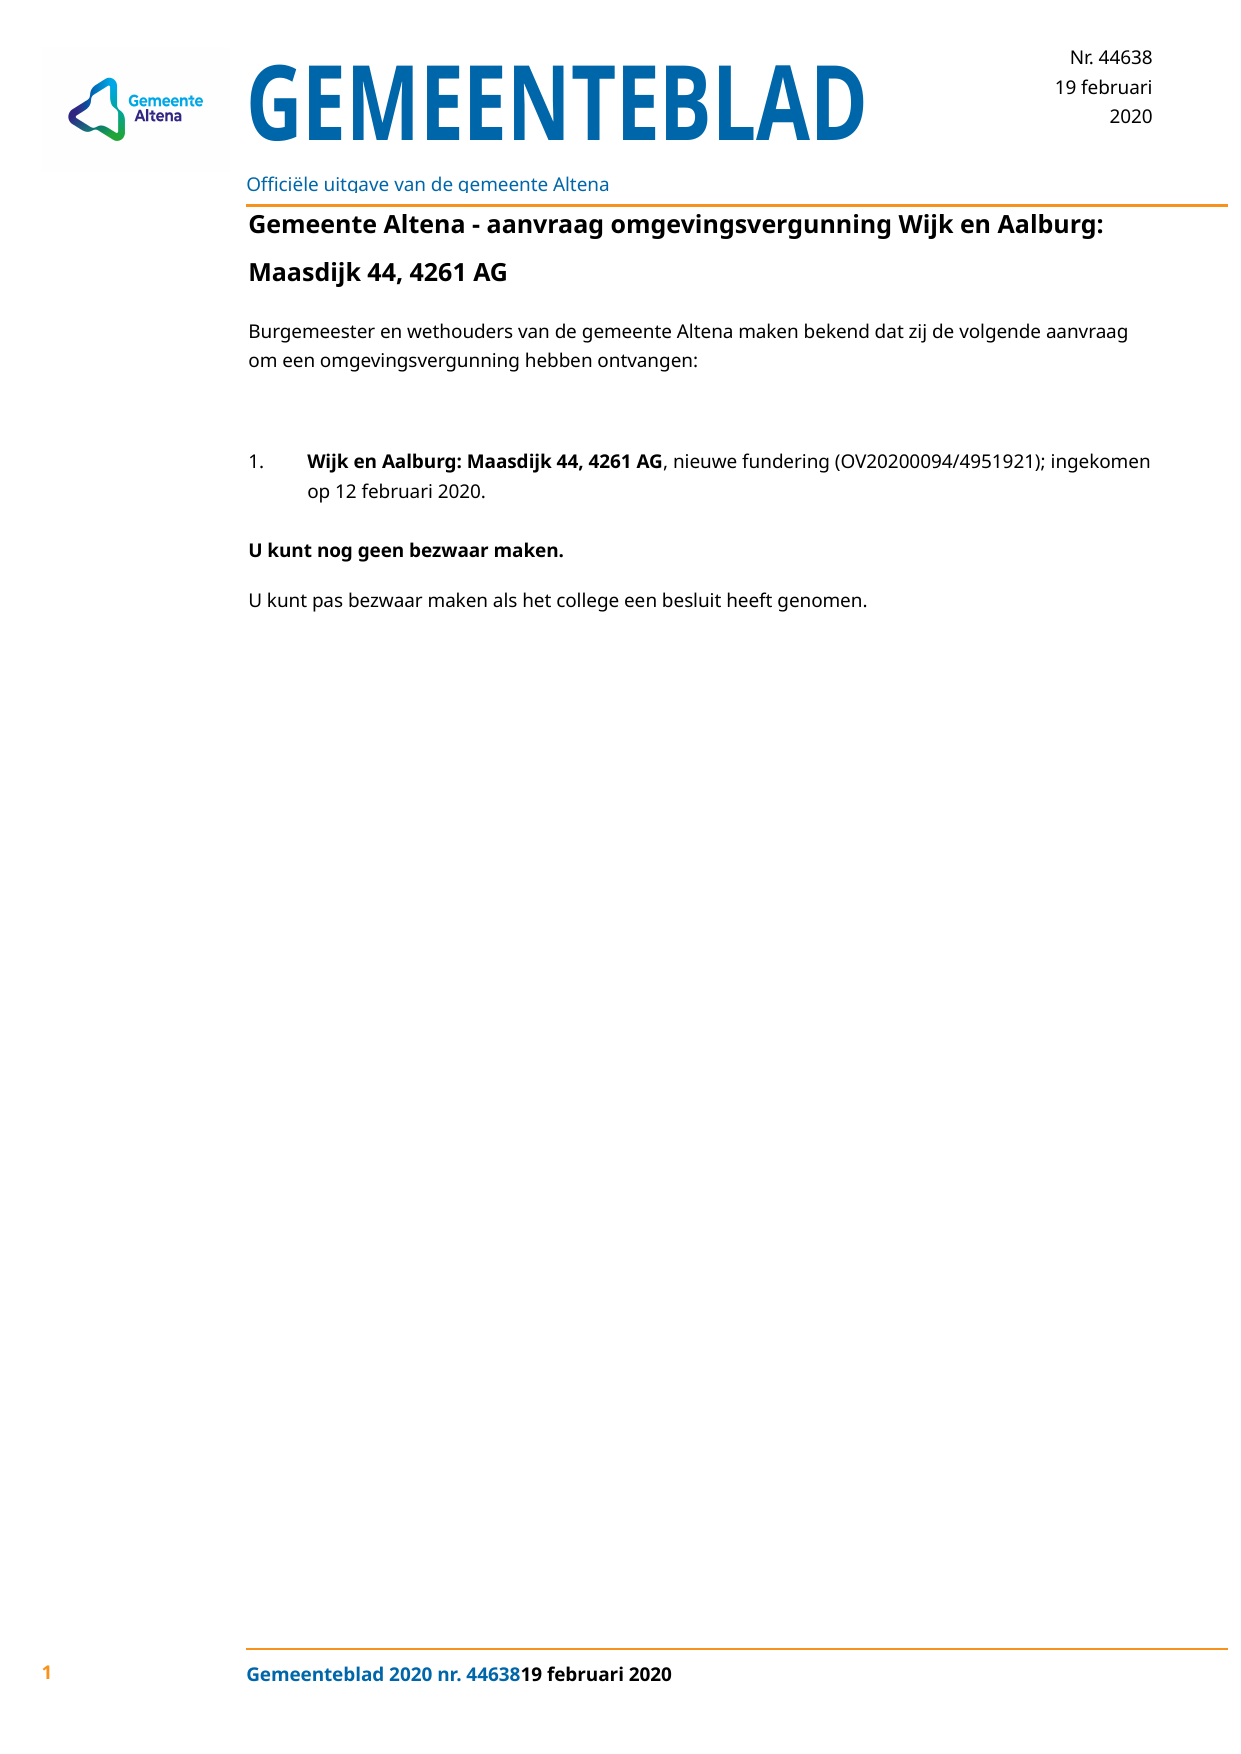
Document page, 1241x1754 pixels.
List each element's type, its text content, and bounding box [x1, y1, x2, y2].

text U kunt pas bezwaar maken als het college een besluit heeft genomen. [248, 587, 1152, 613]
text Burgemeester en wethouders van de gemeente Altena maken bekend dat zij de volgende aanvraag om een omgevingsvergunning hebben ontvangen: [248, 318, 1152, 373]
picture [41, 47, 231, 172]
list Wijk en Aalburg: Maasdijk 44, 4261 AG, nieuwe fundering (OV20200094/4951921); ingekomen op 12 februari 2020. [248, 448, 1152, 504]
text Gemeente Altena - aanvraag omgevingsvergunning Wijk en Aalburg: Maasdijk 44, 4261 AG [248, 207, 1152, 288]
text U kunt nog geen bezwaar maken. [248, 537, 1152, 563]
